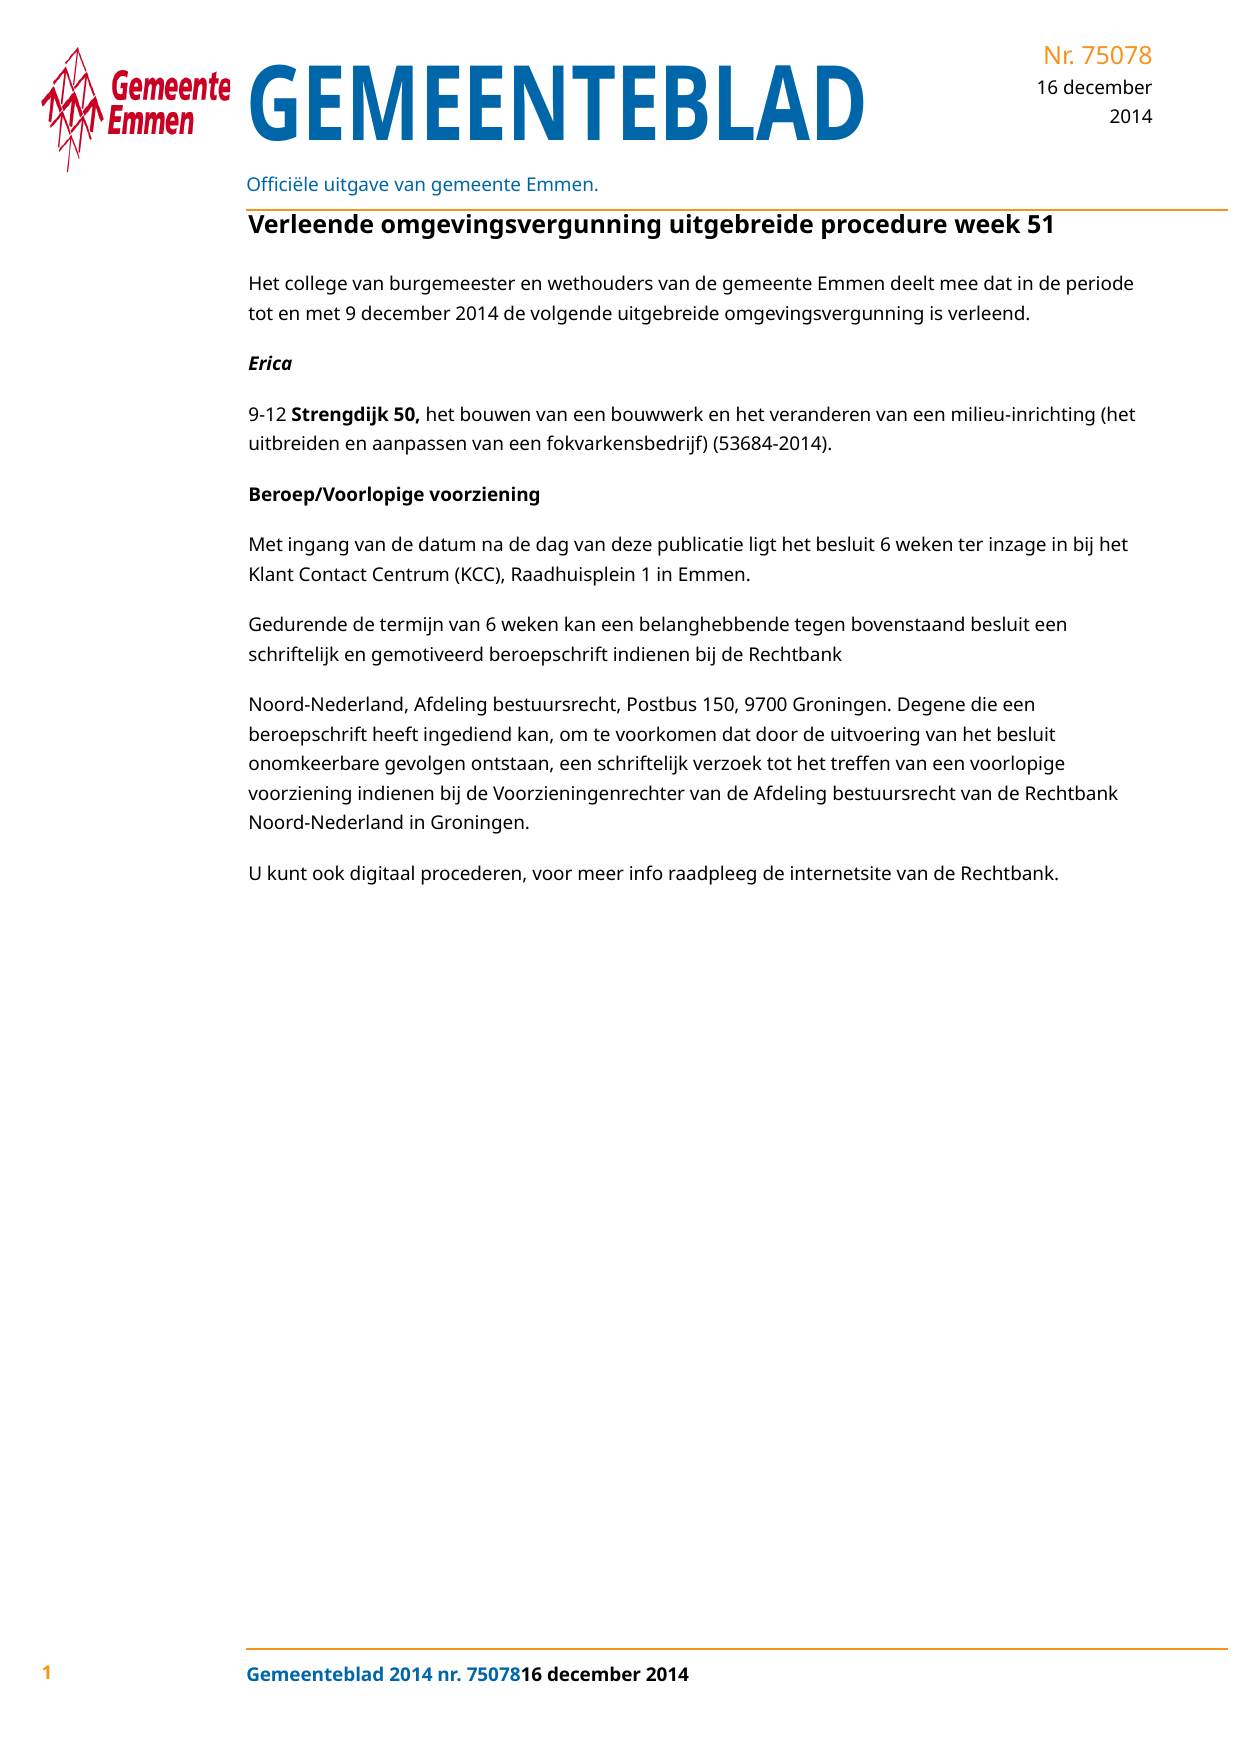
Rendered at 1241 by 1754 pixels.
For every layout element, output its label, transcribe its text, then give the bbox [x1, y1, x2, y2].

text Gedurende de termijn van 6 weken kan een belanghebbende tegen bovenstaand besluit een schriftelijk en gemotiveerd beroepschrift indienen bij de Rechtbank [248, 611, 1152, 666]
text Beroep/Voorlopige voorziening [248, 481, 1152, 506]
text Noord-Nederland, Afdeling bestuursrecht, Postbus 150, 9700 Groningen. Degene die een beroepschrift heeft ingediend kan, om te voorkomen dat door de uitvoering van het besluit onomkeerbare gevolgen ontstaan, een schriftelijk verzoek tot het treffen van een voorlopige voorziening indienen bij de Voorzieningenrechter van de Afdeling bestuursrecht van de Rechtbank Noord-Nederland in Groningen. [248, 691, 1152, 835]
text Met ingang van de datum na de dag van deze publicatie ligt het besluit 6 weken ter inzage in bij het Klant Contact Centrum (KCC), Raadhuisplein 1 in Emmen. [248, 531, 1152, 586]
text 9-12 Strengdijk 50, het bouwen van een bouwwerk en het veranderen van een milieu-inrichting (het uitbreiden en aanpassen van een fokvarkensbedrijf) (53684-2014). [248, 401, 1152, 456]
text Erica [248, 350, 1152, 376]
text Verleende omgevingsvergunning uitgebreide procedure week 51 [248, 211, 1152, 241]
text U kunt ook digitaal procederen, voor meer info raadpleeg de internetsite van de Rechtbank. [248, 860, 1152, 886]
picture [41, 47, 231, 172]
text Het college van burgemeester en wethouders van de gemeente Emmen deelt mee dat in de periode tot en met 9 december 2014 de volgende uitgebreide omgevingsvergunning is verleend. [248, 270, 1152, 326]
